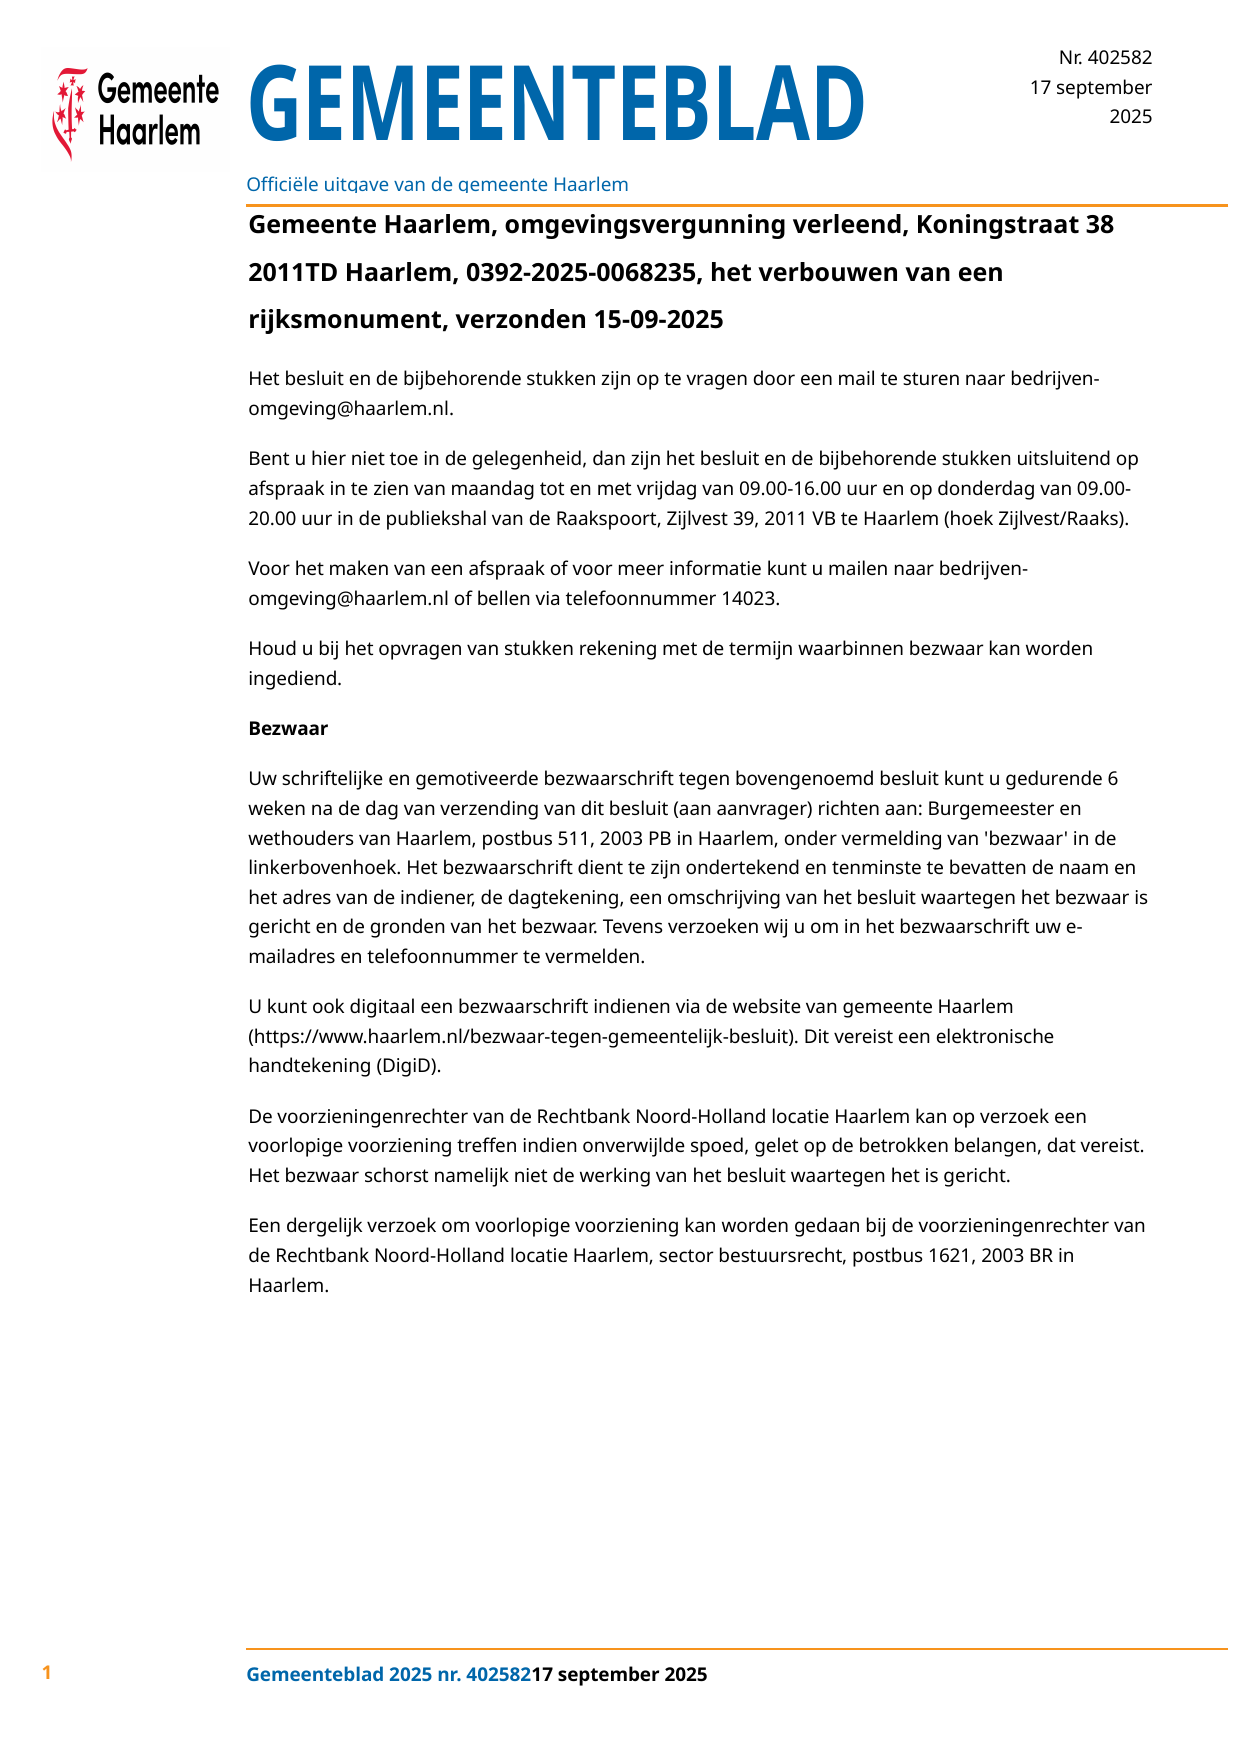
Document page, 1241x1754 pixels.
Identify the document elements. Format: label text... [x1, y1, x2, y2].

text Gemeente Haarlem, omgevingsvergunning verleend, Koningstraat 38 2011TD Haarlem, 0392-2025-0068235, het verbouwen van een rijksmonument, verzonden 15-09-2025 [248, 207, 1152, 336]
text Een dergelijk verzoek om voorlopige voorziening kan worden gedaan bij de voorzieningenrechter van de Rechtbank Noord-Holland locatie Haarlem, sector bestuursrecht, postbus 1621, 2003 BR in Haarlem. [248, 1213, 1152, 1297]
picture [41, 47, 231, 172]
text Bezwaar [248, 715, 1152, 741]
text Voor het maken van een afspraak of voor meer informatie kunt u mailen naar bedrijven-omgeving@haarlem.nl of bellen via telefoonnummer 14023. [248, 555, 1152, 610]
text U kunt ook digitaal een bezwaarschrift indienen via de website van gemeente Haarlem (https://www.haarlem.nl/bezwaar-tegen-gemeentelijk-besluit). Dit vereist een elektronische handtekening (DigiD). [248, 993, 1152, 1078]
text De voorzieningenrechter van de Rechtbank Noord-Holland locatie Haarlem kan op verzoek een voorlopige voorziening treffen indien onverwijlde spoed, gelet op de betrokken belangen, dat vereist. Het bezwaar schorst namelijk niet de werking van het besluit waartegen het is gericht. [248, 1103, 1152, 1188]
text Bent u hier niet toe in de gelegenheid, dan zijn het besluit en de bijbehorende stukken uitsluitend op afspraak in te zien van maandag tot en met vrijdag van 09.00-16.00 uur en op donderdag van 09.00-20.00 uur in de publiekshal van de Raakspoort, Zijlvest 39, 2011 VB te Haarlem (hoek Zijlvest/Raaks). [248, 446, 1152, 530]
text Houd u bij het opvragen van stukken rekening met de termijn waarbinnen bezwaar kan worden ingediend. [248, 635, 1152, 690]
text Uw schriftelijke en gemotiveerde bezwaarschrift tegen bovengenoemd besluit kunt u gedurende 6 weken na de dag van verzending van dit besluit (aan aanvrager) richten aan: Burgemeester en wethouders van Haarlem, postbus 511, 2003 PB in Haarlem, onder vermelding van 'bezwaar' in de linkerbovenhoek. Het bezwaarschrift dient te zijn ondertekend en tenminste te bevatten de naam en het adres van de indiener, de dagtekening, een omschrijving van het besluit waartegen het bezwaar is gericht en de gronden van het bezwaar. Tevens verzoeken wij u om in het bezwaarschrift uw e-mailadres en telefoonnummer te vermelden. [248, 766, 1152, 969]
text Het besluit en de bijbehorende stukken zijn op te vragen door een mail te sturen naar bedrijven-omgeving@haarlem.nl. [248, 366, 1152, 421]
